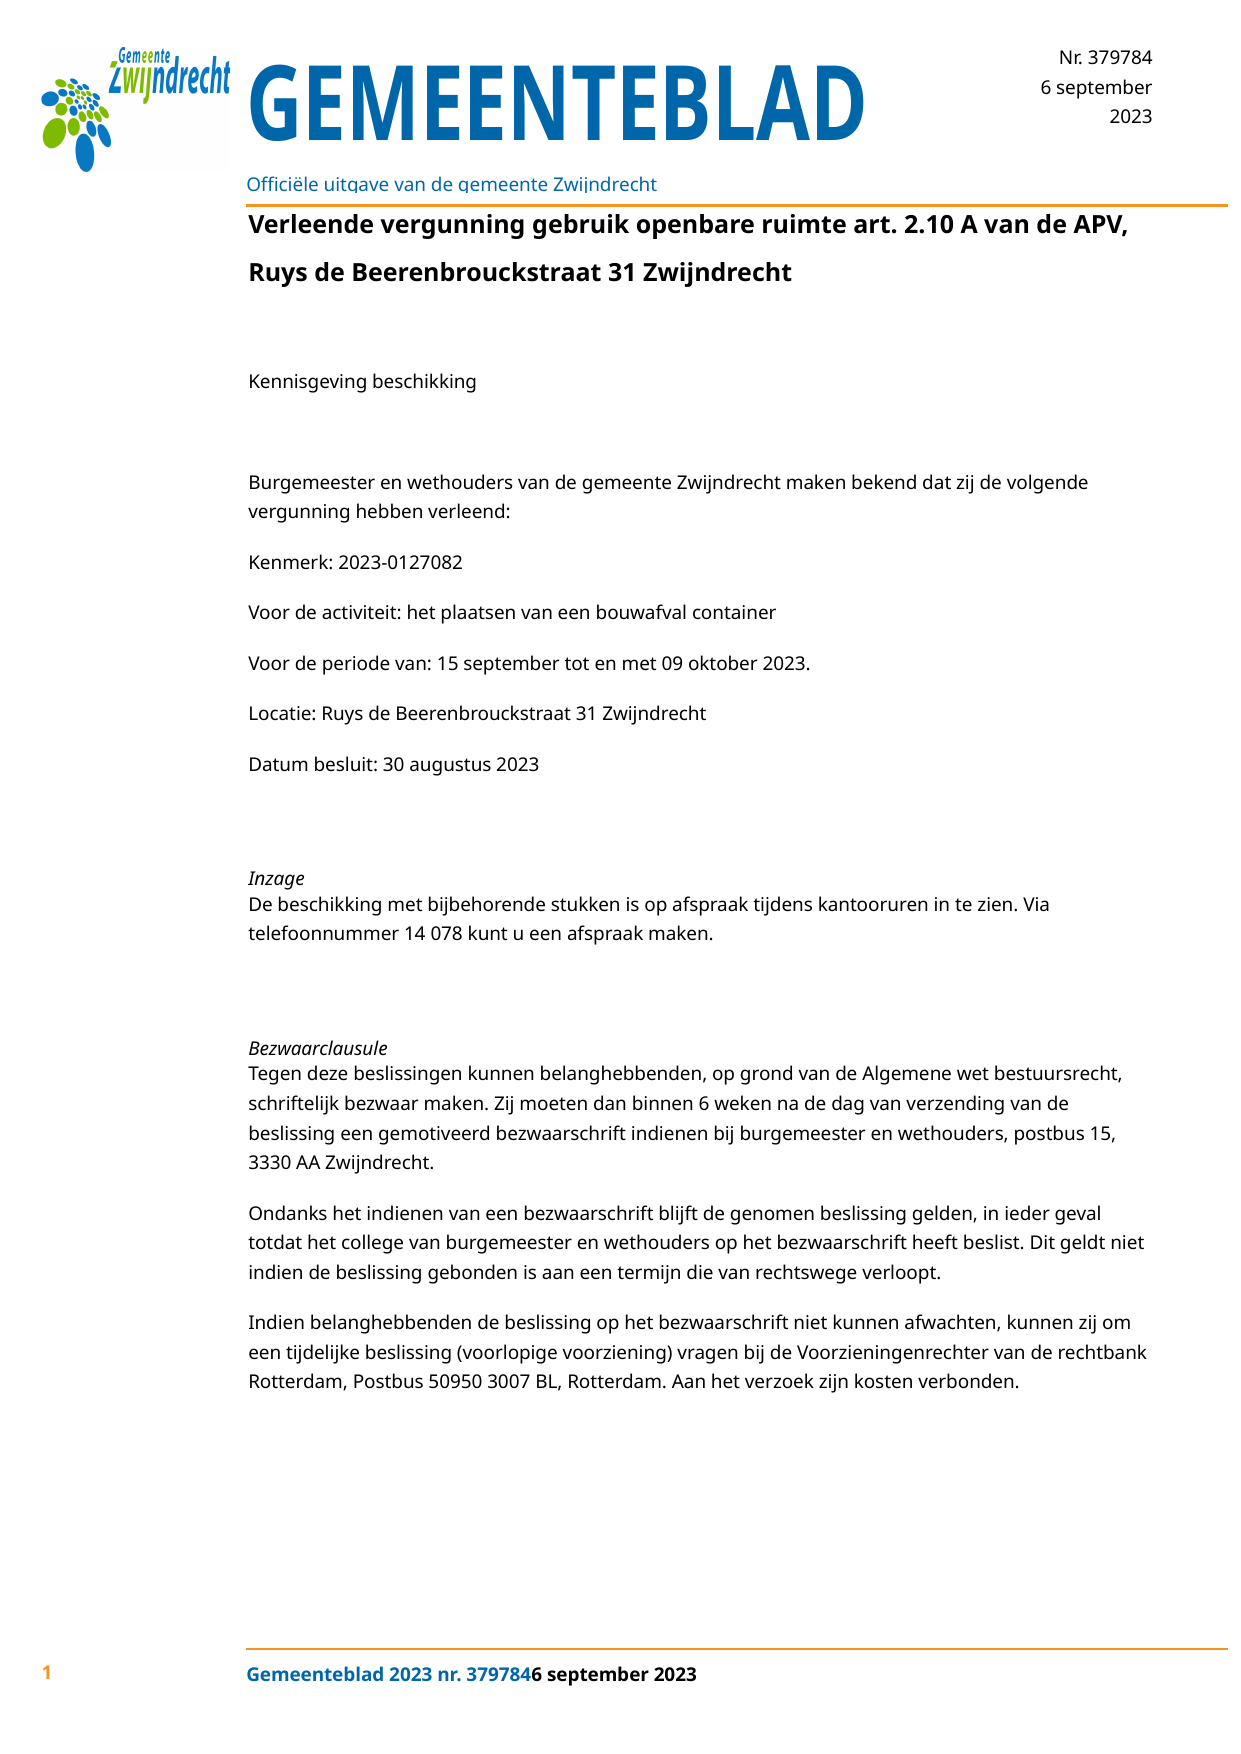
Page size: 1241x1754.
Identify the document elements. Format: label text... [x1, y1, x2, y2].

text Indien belanghebbenden de beslissing op het bezwaarschrift niet kunnen afwachten, kunnen zij om een tijdelijke beslissing (voorlopige voorziening) vragen bij de Voorzieningenrechter van de rechtbank Rotterdam, Postbus 50950 3007 BL, Rotterdam. Aan het verzoek zijn kosten verbonden. [248, 1309, 1152, 1394]
text Voor de activiteit: het plaatsen van een bouwafval container [248, 599, 1152, 625]
text Locatie: Ruys de Beerenbrouckstraat 31 Zwijndrecht [248, 700, 1152, 726]
text Voor de periode van: 15 september tot en met 09 oktober 2023. [248, 650, 1152, 676]
text De beschikking met bijbehorende stukken is op afspraak tijdens kantooruren in te zien. Via telefoonnummer 14 078 kunt u een afspraak maken. [248, 891, 1152, 946]
text Verleende vergunning gebruik openbare ruimte art. 2.10 A van de APV, Ruys de Beerenbrouckstraat 31 Zwijndrecht [248, 207, 1152, 288]
text Kenmerk: 2023-0127082 [248, 549, 1152, 575]
text Tegen deze beslissingen kunnen belanghebbenden, op grond van de Algemene wet bestuursrecht, schriftelijk bezwaar maken. Zij moeten dan binnen 6 weken na de dag van verzending van de beslissing een gemotiveerd bezwaarschrift indienen bij burgemeester en wethouders, postbus 15, 3330 AA Zwijndrecht. [248, 1061, 1152, 1175]
text Bezwaarclausule [248, 1035, 1152, 1061]
text Datum besluit: 30 augustus 2023 [248, 751, 1152, 777]
text Inzage [248, 865, 1152, 891]
text Ondanks het indienen van een bezwaarschrift blijft de genomen beslissing gelden, in ieder geval totdat het college van burgemeester en wethouders op het bezwaarschrift heeft beslist. Dit geldt niet indien de beslissing gebonden is aan een termijn die van rechtswege verloopt. [248, 1200, 1152, 1285]
text Kennisgeving beschikking [248, 368, 1152, 394]
text Burgemeester en wethouders van de gemeente Zwijndrecht maken bekend dat zij de volgende vergunning hebben verleend: [248, 469, 1152, 524]
picture [41, 47, 231, 172]
